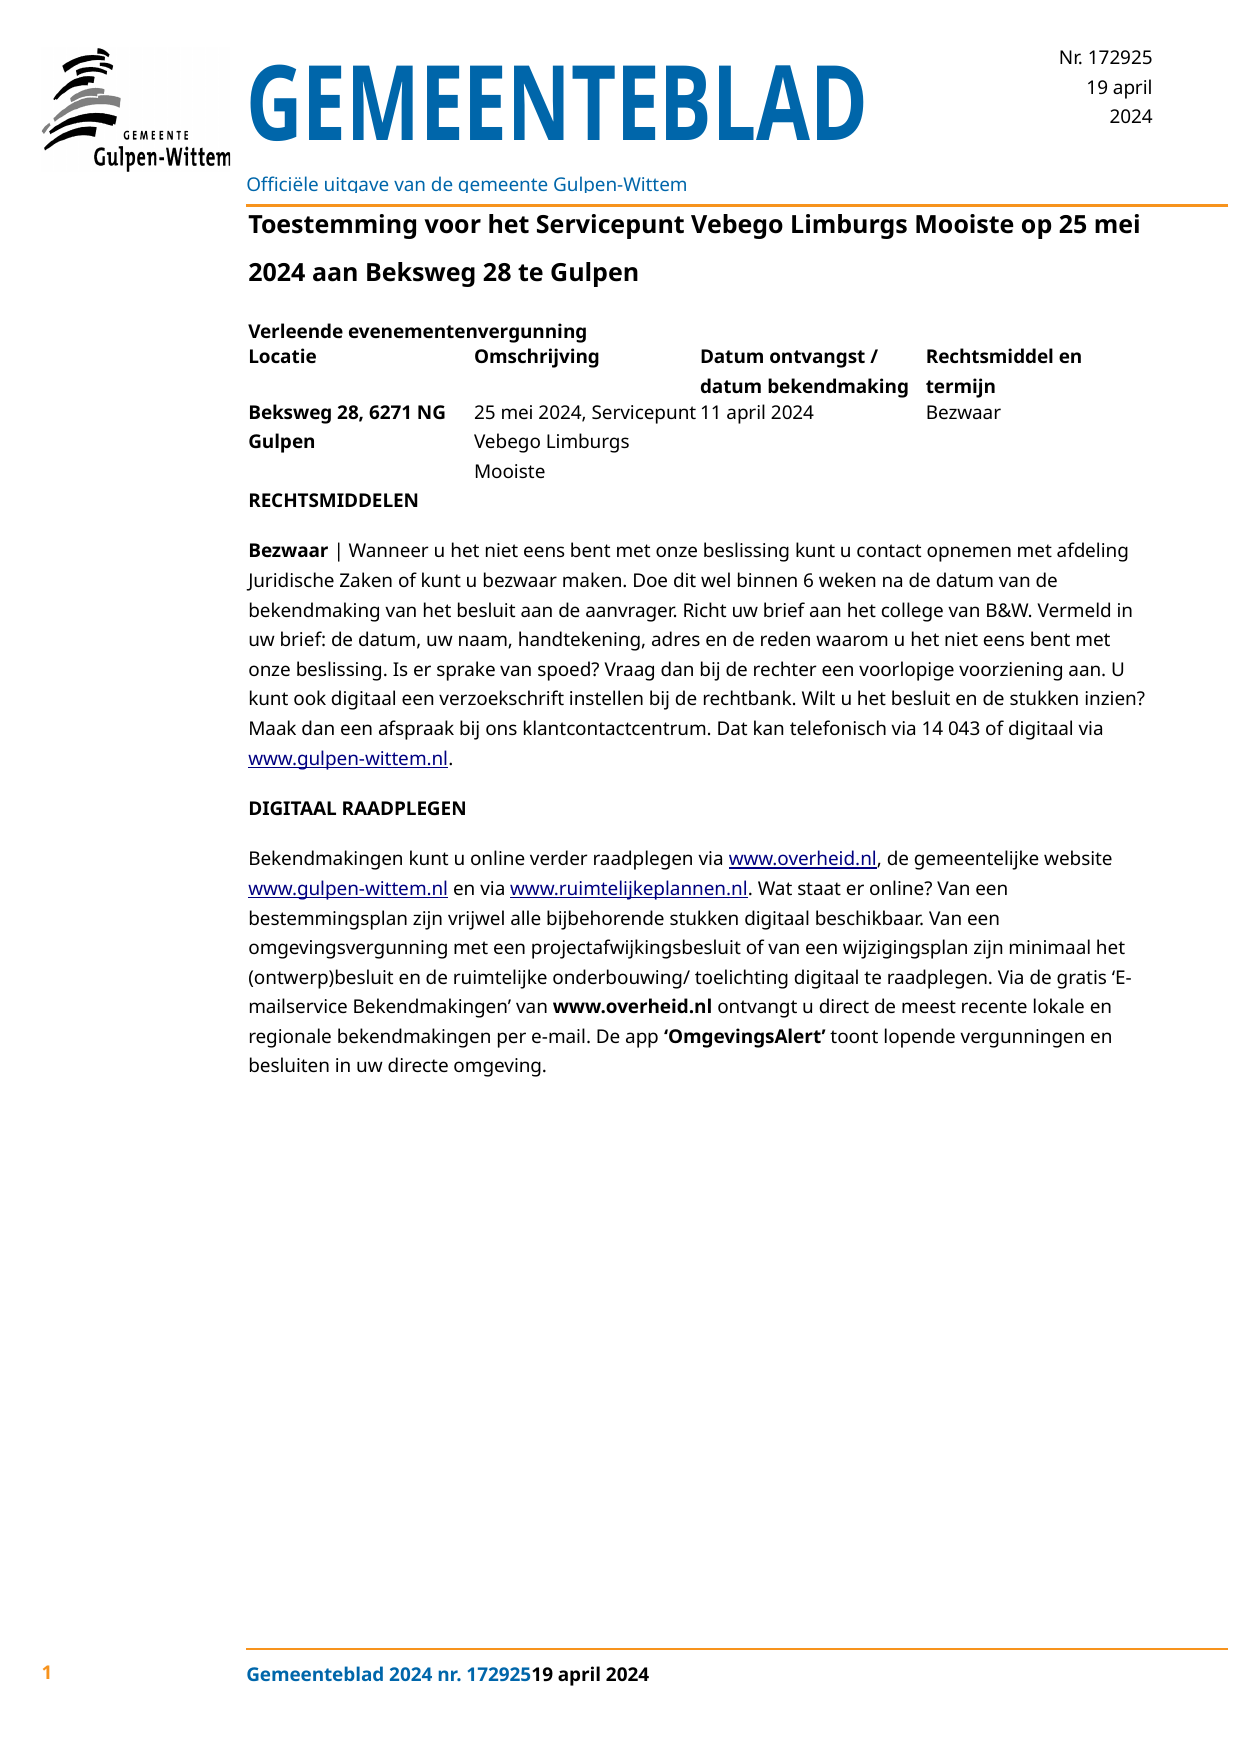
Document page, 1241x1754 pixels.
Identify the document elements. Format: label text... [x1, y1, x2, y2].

text RECHTSMIDDELEN [248, 487, 1152, 513]
table_cell Bezwaar [926, 399, 1152, 484]
text DIGITAAL RAADPLEGEN [248, 795, 1152, 821]
text Toestemming voor het Servicepunt Vebego Limburgs Mooiste op 25 mei 2024 aan Beksweg 28 te Gulpen [248, 207, 1152, 288]
table_header Verleende evenementenvergunning [248, 318, 1152, 344]
table_cell Datum ontvangst / datum bekendmaking [700, 344, 926, 399]
table_cell Rechtsmiddel en termijn [926, 344, 1152, 399]
text Bekendmakingen kunt u online verder raadplegen via www.overheid.nl, de gemeentelijke website www.gulpen-wittem.nl en via www.ruimtelijkeplannen.nl. Wat staat er online? Van een bestemmingsplan zijn vrijwel alle bijbehorende stukken digitaal beschikbaar. Van een omgevingsvergunning met een projectafwijkingsbesluit of van een wijzigingsplan zijn minimaal het (ontwerp)besluit en de ruimtelijke onderbouwing/ toelichting digitaal te raadplegen. Via de gratis ‘E-mailservice Bekendmakingen’ van www.overheid.nl ontvangt u direct de meest recente lokale en regionale bekendmakingen per e-mail. De app ‘OmgevingsAlert’ toont lopende vergunningen en besluiten in uw directe omgeving. [248, 846, 1152, 1078]
table_cell 11 april 2024 [700, 399, 926, 484]
table_cell 25 mei 2024, Servicepunt Vebego Limburgs Mooiste [474, 399, 700, 484]
table_cell Omschrijving [474, 344, 700, 399]
text Bezwaar | Wanneer u het niet eens bent met onze beslissing kunt u contact opnemen met afdeling Juridische Zaken of kunt u bezwaar maken. Doe dit wel binnen 6 weken na de datum van de bekendmaking van het besluit aan de aanvrager. Richt uw brief aan het college van B&W. Vermeld in uw brief: de datum, uw naam, handtekening, adres en de reden waarom u het niet eens bent met onze beslissing. Is er sprake van spoed? Vraag dan bij de rechter een voorlopige voorziening aan. U kunt ook digitaal een verzoekschrift instellen bij de rechtbank. Wilt u het besluit en de stukken inzien? Maak dan een afspraak bij ons klantcontactcentrum. Dat kan telefonisch via 14 043 of digitaal via www.gulpen-wittem.nl. [248, 538, 1152, 770]
picture [41, 47, 231, 172]
table_cell Locatie [248, 344, 474, 399]
table_cell Beksweg 28, 6271 NG Gulpen [248, 399, 474, 484]
